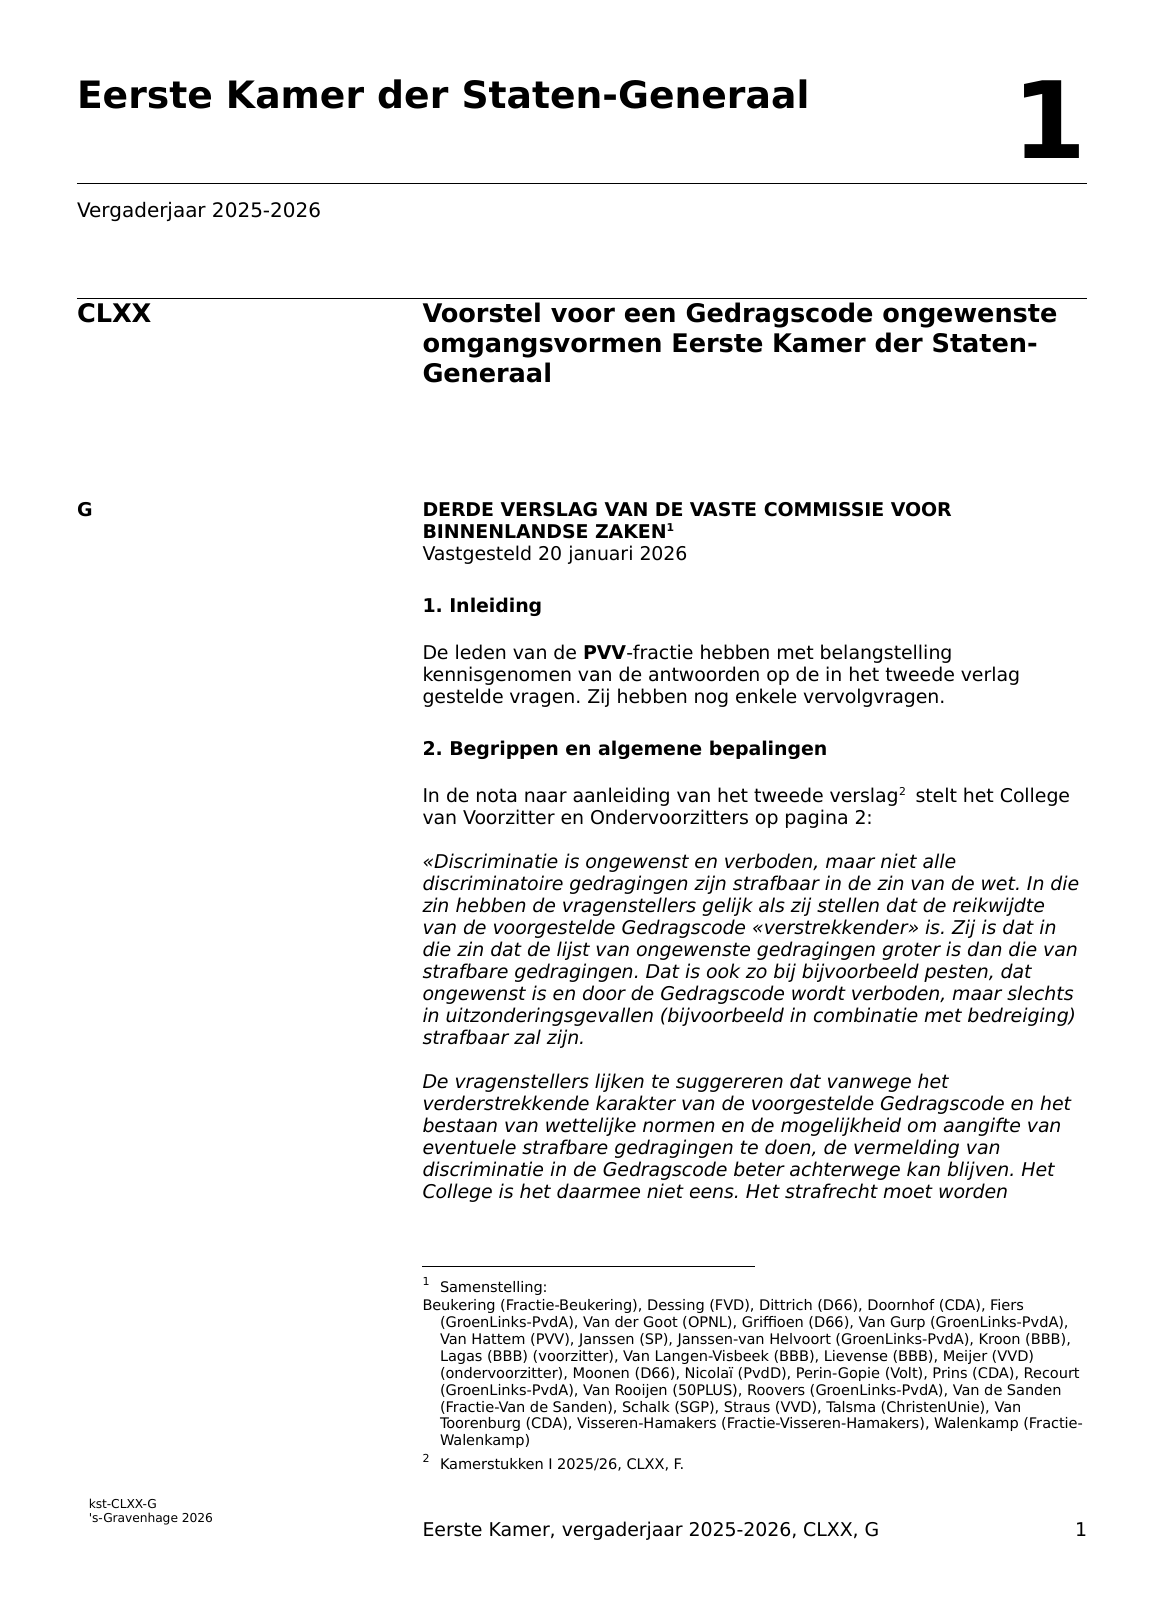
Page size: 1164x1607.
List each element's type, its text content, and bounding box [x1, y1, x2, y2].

table_header 1 [886, 59, 1087, 183]
text Samenstelling: [422, 1275, 1087, 1297]
text De vragenstellers lijken te suggereren dat vanwege het verderstrekkende karakter van de voorgestelde Gedragscode en het bestaan van wettelijke normen en de mogelijkheid om aangifte van eventuele strafbare gedragingen te doen, de vermelding van discriminatie in de Gedragscode beter achterwege kan blijven. Het College is het daarmee niet eens. Het strafrecht moet worden [422, 1071, 1087, 1203]
table_cell Vergaderjaar 2025-2026 [77, 184, 1087, 298]
table_header Eerste Kamer der Staten-Generaal [77, 59, 886, 183]
text Vastgesteld 20 januari 2026 [422, 543, 1087, 565]
subtitle CLXX Voorstel voor een Gedragscode ongewenste omgangsvormen Eerste Kamer der Staten-Generaal [77, 299, 1087, 388]
text Kamerstukken I 2025/26, CLXX, F. [422, 1452, 1087, 1474]
text In de nota naar aanleiding van het tweede verslag stelt het College van Voorzitter en Ondervoorzitters op pagina 2: [422, 785, 1087, 829]
text kst-CLXX-G [88, 1497, 323, 1511]
text De leden van de PVV-fractie hebben met belangstelling kennisgenomen van de antwoorden op de in het tweede verlag gestelde vragen. Zij hebben nog enkele vervolgvragen. [422, 642, 1087, 708]
subtitle 1. Inleiding [422, 595, 1087, 617]
subtitle G DERDE VERSLAG VAN DE VASTE COMMISSIE VOOR BINNENLANDSE ZAKEN [77, 499, 1087, 543]
text «Discriminatie is ongewenst en verboden, maar niet alle discriminatoire gedragingen zijn strafbaar in de zin van de wet. In die zin hebben de vragenstellers gelijk als zij stellen dat de reikwijdte van de voorgestelde Gedragscode «verstrekkender» is. Zij is dat in die zin dat de lijst van ongewenste gedragingen groter is dan die van strafbare gedragingen. Dat is ook zo bij bijvoorbeeld pesten, dat ongewenst is en door de Gedragscode wordt verboden, maar slechts in uitzonderingsgevallen (bijvoorbeeld in combinatie met bedreiging) strafbaar zal zijn. [422, 851, 1087, 1049]
subtitle 2. Begrippen en algemene bepalingen [422, 738, 1087, 760]
text 's-Gravenhage 2026 [88, 1511, 323, 1525]
text Beukering (Fractie-Beukering), Dessing (FVD), Dittrich (D66), Doornhof (CDA), Fiers (GroenLinks-PvdA), Van der Goot (OPNL), Griffioen (D66), Van Gurp (GroenLinks-PvdA), Van Hattem (PVV), Janssen (SP), Janssen-van Helvoort (GroenLinks-PvdA), Kroon (BBB), Lagas (BBB) (voorzitter), Van Langen-Visbeek (BBB), Lievense (BBB), Meijer (VVD) (ondervoorzitter), Moonen (D66), Nicolaï (PvdD), Perin-Gopie (Volt), Prins (CDA), Recourt (GroenLinks-PvdA), Van Rooijen (50PLUS), Roovers (GroenLinks-PvdA), Van de Sanden (Fractie-Van de Sanden), Schalk (SGP), Straus (VVD), Talsma (ChristenUnie), Van Toorenburg (CDA), Visseren-Hamakers (Fractie-Visseren-Hamakers), Walenkamp (Fractie-Walenkamp) [422, 1297, 1087, 1449]
